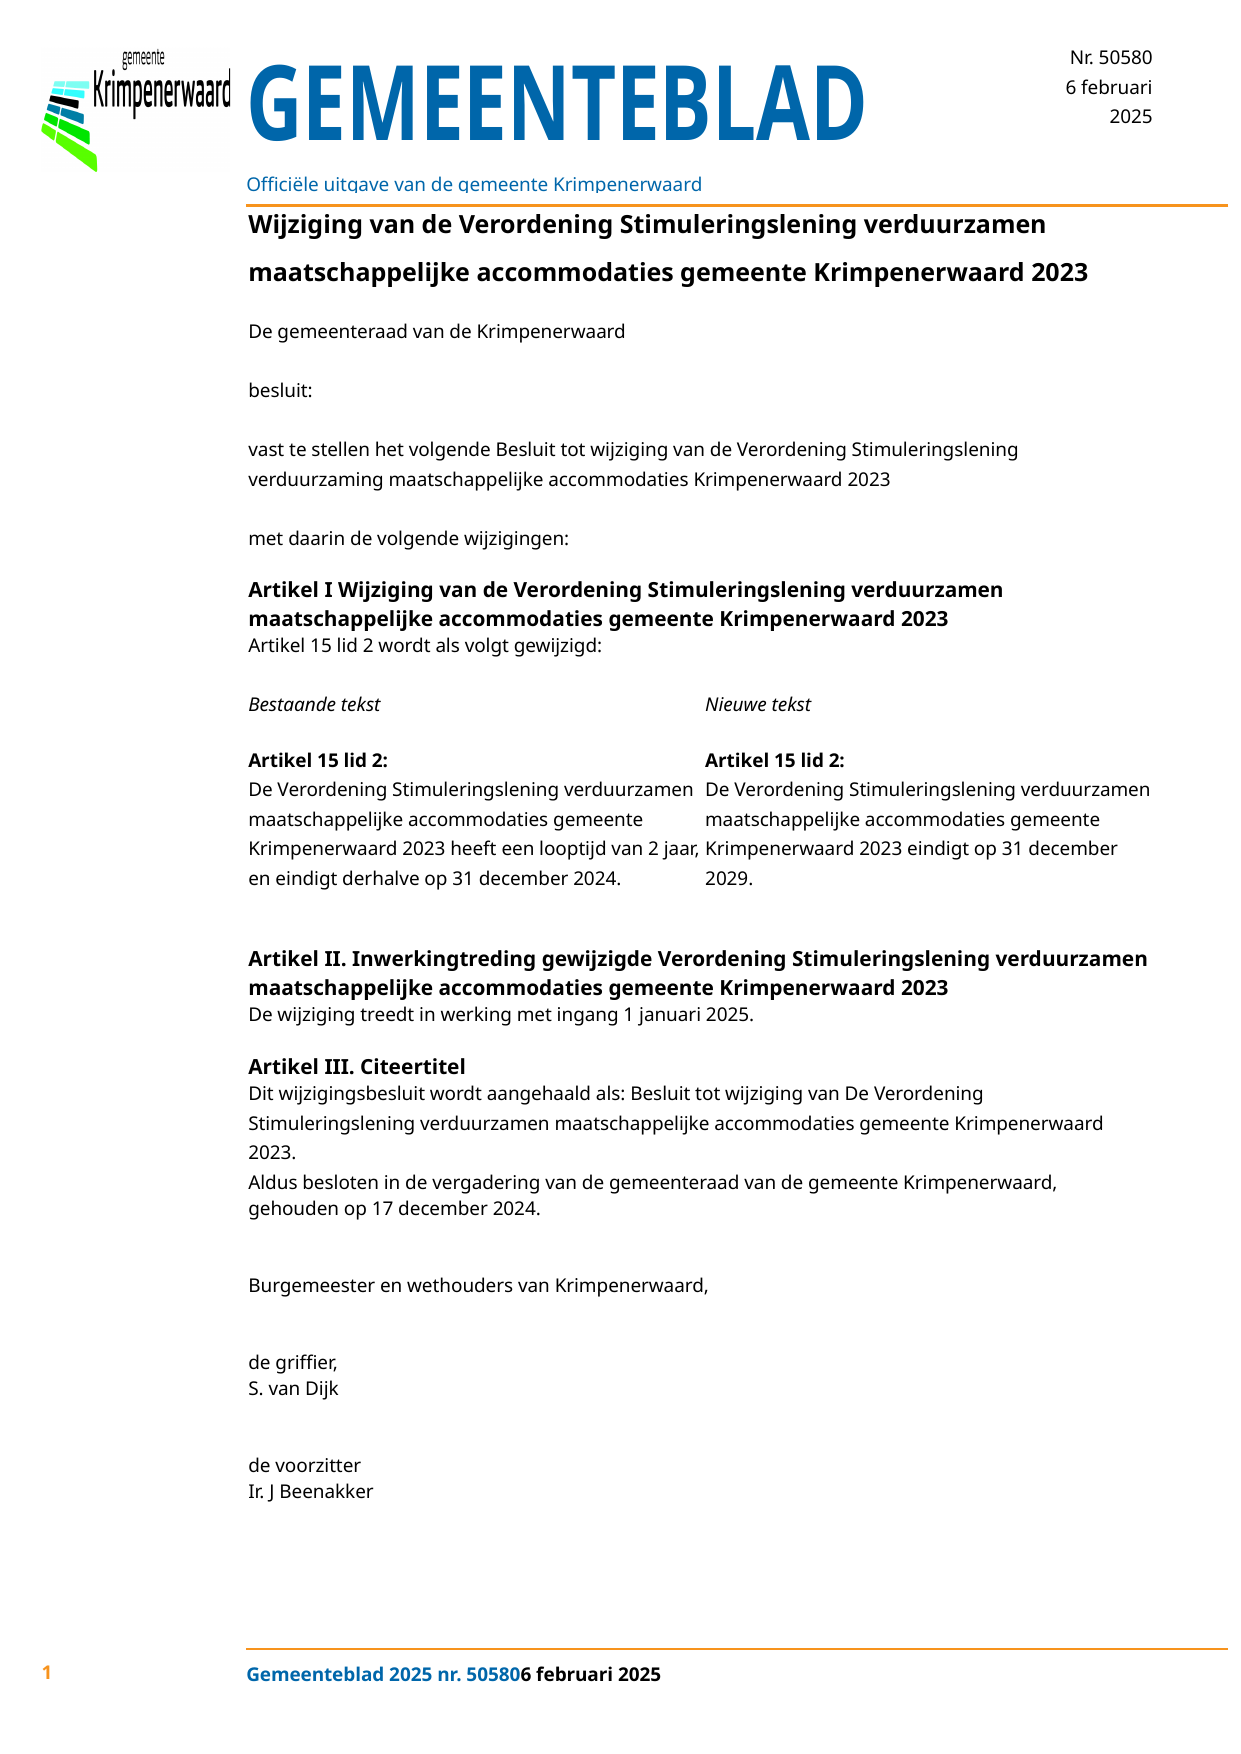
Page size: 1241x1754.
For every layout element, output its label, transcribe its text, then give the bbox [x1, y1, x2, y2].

picture [41, 47, 231, 172]
text Artikel III. Citeertitel [248, 1052, 1152, 1080]
text Artikel 15 lid 2 wordt als volgt gewijzigd: [248, 632, 1152, 658]
table_header Bestaande tekst [248, 692, 705, 747]
text Burgemeester en wethouders van Krimpenerwaard, [248, 1272, 1152, 1298]
text Aldus besloten in de vergadering van de gemeenteraad van de gemeente Krimpenerwaard, gehouden op 17 december 2024. [248, 1169, 1152, 1221]
text Ir. J Beenakker [248, 1478, 1152, 1503]
text de griffier, [248, 1349, 1152, 1375]
text besluit: [248, 377, 1152, 403]
text de voorzitter [248, 1452, 1152, 1478]
text vast te stellen het volgende Besluit tot wijziging van de Verordening Stimuleringslening verduurzaming maatschappelijke accommodaties Krimpenerwaard 2023 [248, 436, 1152, 492]
text De wijziging treedt in werking met ingang 1 januari 2025. [248, 1001, 1152, 1027]
text S. van Dijk [248, 1375, 1152, 1401]
table_header Nieuwe tekst [705, 692, 1152, 747]
text Artikel II. Inwerkingtreding gewijzigde Verordening Stimuleringslening verduurzamen maatschappelijke accommodaties gemeente Krimpenerwaard 2023 [248, 944, 1152, 1001]
text met daarin de volgende wijzigingen: [248, 525, 1152, 551]
text Wijziging van de Verordening Stimuleringslening verduurzamen maatschappelijke accommodaties gemeente Krimpenerwaard 2023 [248, 207, 1152, 288]
table_cell Artikel 15 lid 2: De Verordening Stimuleringslening verduurzamen maatschappelijke accommodaties gemeente Krimpenerwaard 2023 heeft een looptijd van 2 jaar, en eindigt derhalve op 31 december 2024. [248, 747, 705, 921]
table_cell Artikel 15 lid 2: De Verordening Stimuleringslening verduurzamen maatschappelijke accommodaties gemeente Krimpenerwaard 2023 eindigt op 31 december 2029. [705, 747, 1152, 921]
text Dit wijzigingsbesluit wordt aangehaald als: Besluit tot wijziging van De Verordening Stimuleringslening verduurzamen maatschappelijke accommodaties gemeente Krimpenerwaard 2023. [248, 1080, 1152, 1165]
text Artikel I Wijziging van de Verordening Stimuleringslening verduurzamen maatschappelijke accommodaties gemeente Krimpenerwaard 2023 [248, 575, 1152, 632]
text De gemeenteraad van de Krimpenerwaard [248, 318, 1152, 344]
